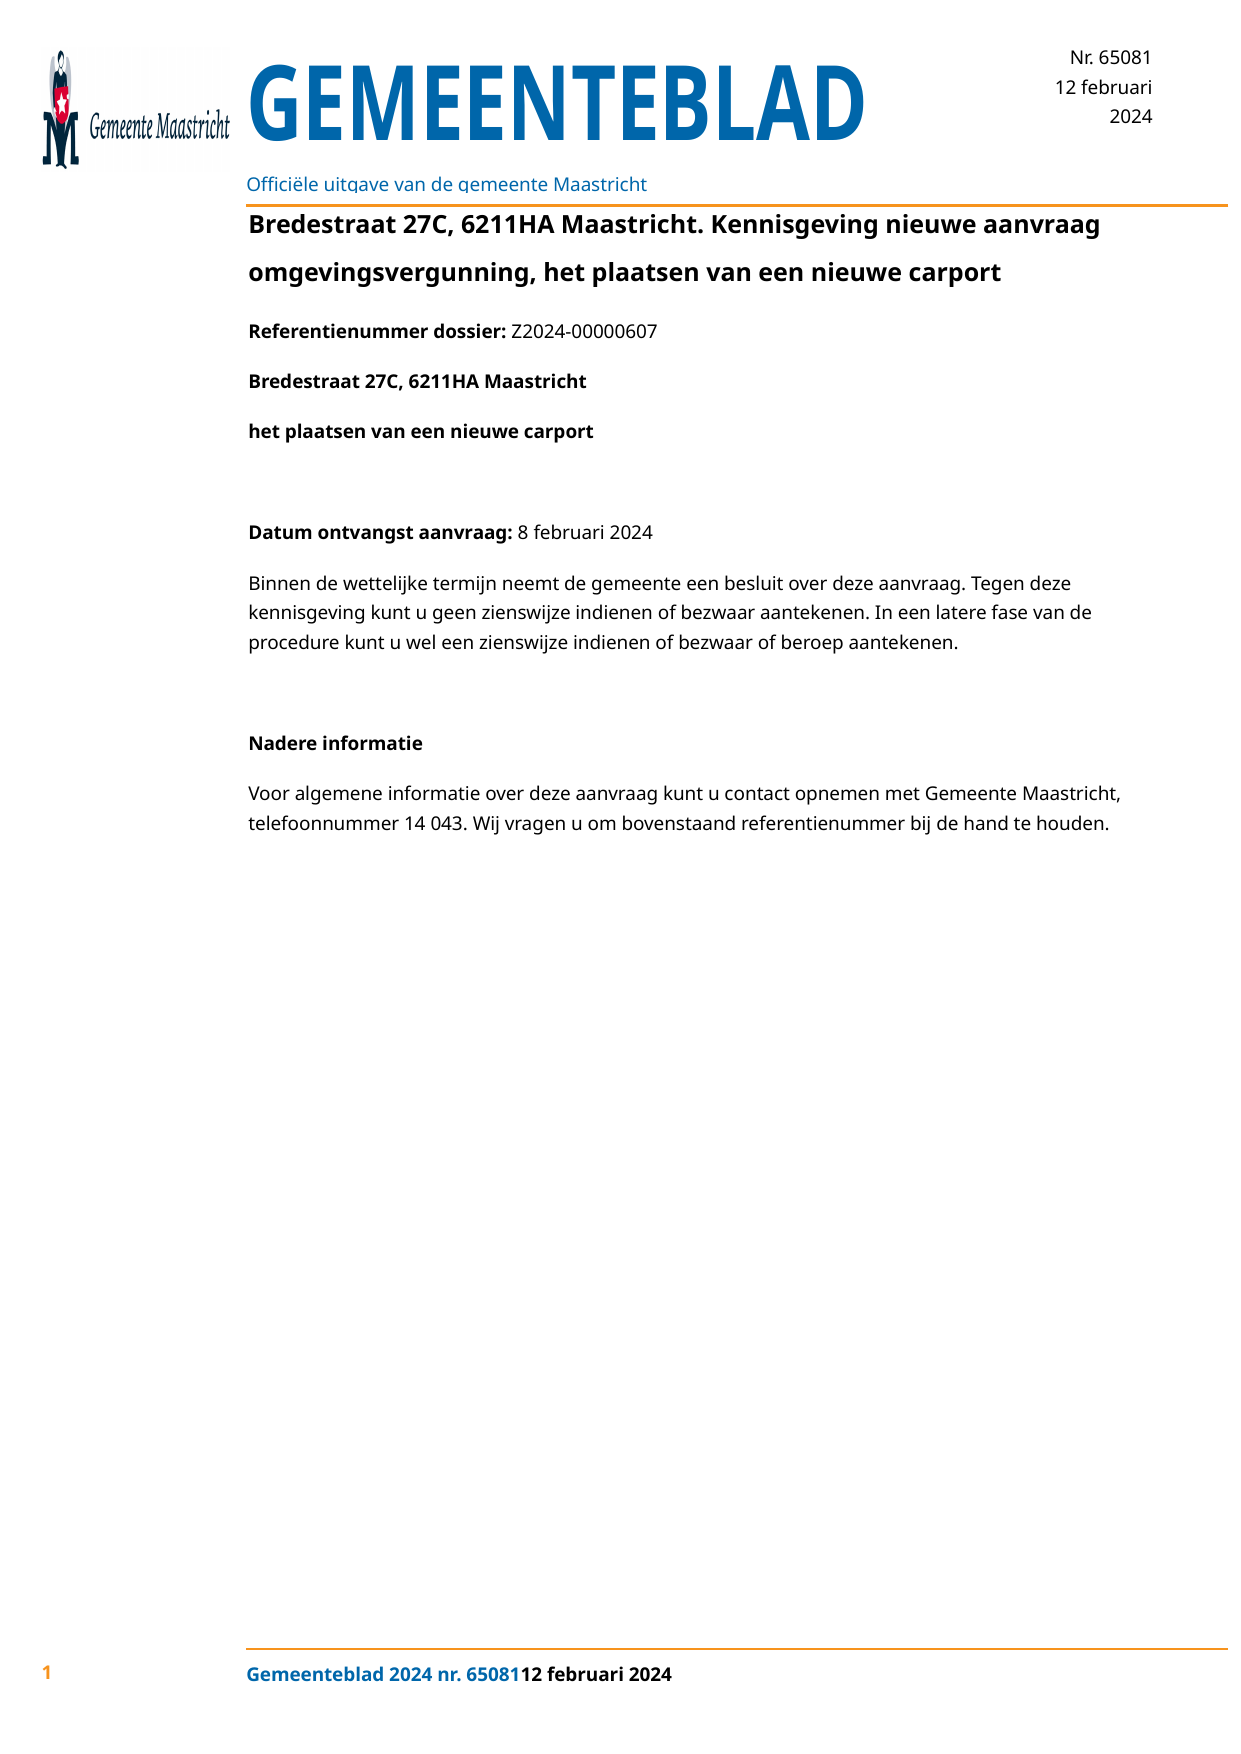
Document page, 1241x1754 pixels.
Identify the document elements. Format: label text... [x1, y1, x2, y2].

text Datum ontvangst aanvraag: 8 februari 2024 [248, 519, 1152, 545]
text Bredestraat 27C, 6211HA Maastricht [248, 368, 1152, 394]
text Nadere informatie [248, 730, 1152, 756]
text Referentienummer dossier: Z2024-00000607 [248, 318, 1152, 344]
text Bredestraat 27C, 6211HA Maastricht. Kennisgeving nieuwe aanvraag omgevingsvergunning, het plaatsen van een nieuwe carport [248, 207, 1152, 288]
text Voor algemene informatie over deze aanvraag kunt u contact opnemen met Gemeente Maastricht, telefoonnummer 14 043. Wij vragen u om bovenstaand referentienummer bij de hand te houden. [248, 780, 1152, 836]
text het plaatsen van een nieuwe carport [248, 419, 1152, 444]
picture [41, 47, 231, 172]
text Binnen de wettelijke termijn neemt de gemeente een besluit over deze aanvraag. Tegen deze kennisgeving kunt u geen zienswijze indienen of bezwaar aantekenen. In een latere fase van de procedure kunt u wel een zienswijze indienen of bezwaar of beroep aantekenen. [248, 570, 1152, 655]
